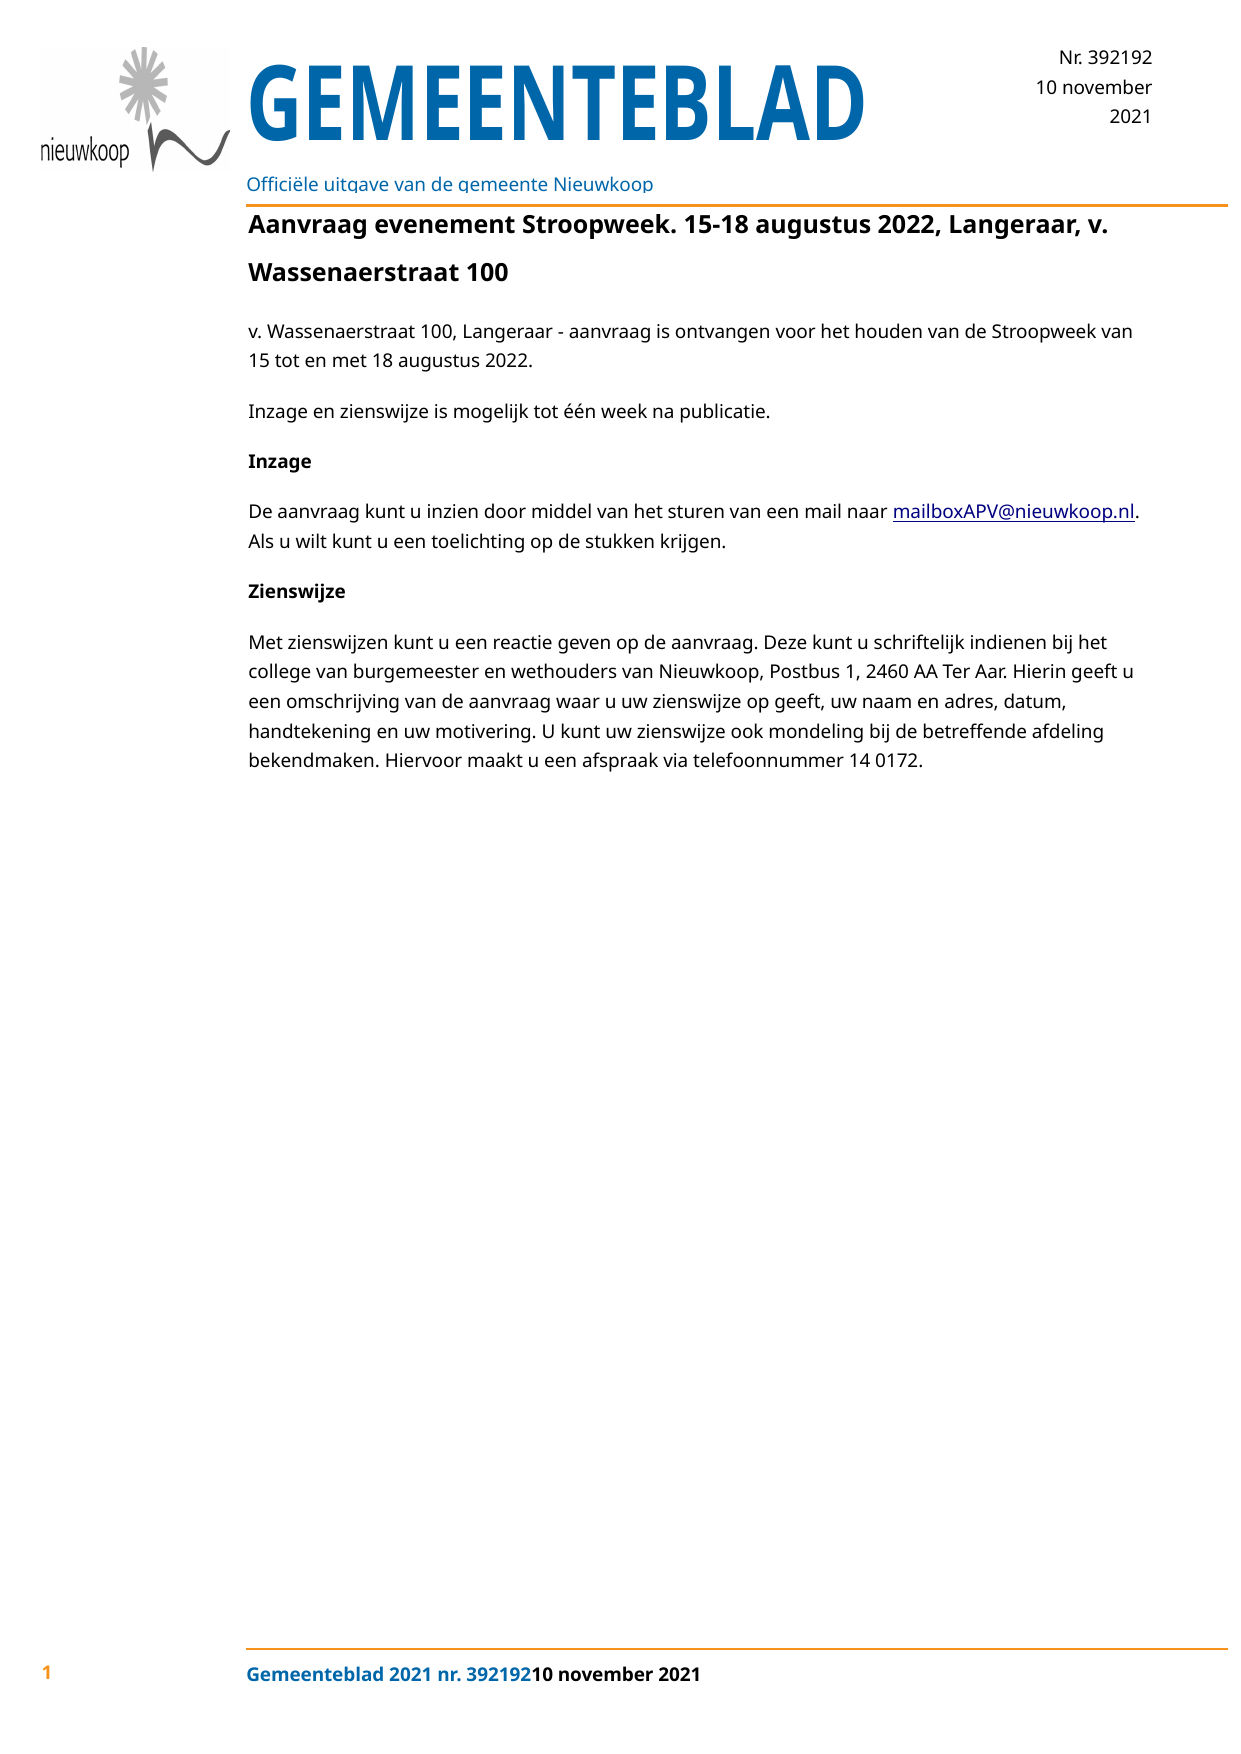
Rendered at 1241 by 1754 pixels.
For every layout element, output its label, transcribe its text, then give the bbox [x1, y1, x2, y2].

text Zienswijze [248, 579, 1152, 604]
text v. Wassenaerstraat 100, Langeraar - aanvraag is ontvangen voor het houden van de Stroopweek van 15 tot en met 18 augustus 2022. [248, 318, 1152, 373]
picture [41, 47, 231, 172]
text Inzage en zienswijze is mogelijk tot één week na publicatie. [248, 398, 1152, 424]
text Met zienswijzen kunt u een reactie geven op de aanvraag. Deze kunt u schriftelijk indienen bij het college van burgemeester en wethouders van Nieuwkoop, Postbus 1, 2460 AA Ter Aar. Hierin geeft u een omschrijving van de aanvraag waar u uw zienswijze op geeft, uw naam en adres, datum, handtekening en uw motivering. U kunt uw zienswijze ook mondeling bij de betreffende afdeling bekendmaken. Hiervoor maakt u een afspraak via telefoonnummer 14 0172. [248, 629, 1152, 773]
text Aanvraag evenement Stroopweek. 15-18 augustus 2022, Langeraar, v. Wassenaerstraat 100 [248, 207, 1152, 288]
text De aanvraag kunt u inzien door middel van het sturen van een mail naar mailboxAPV@nieuwkoop.nl. Als u wilt kunt u een toelichting op de stukken krijgen. [248, 499, 1152, 554]
text Inzage [248, 448, 1152, 474]
